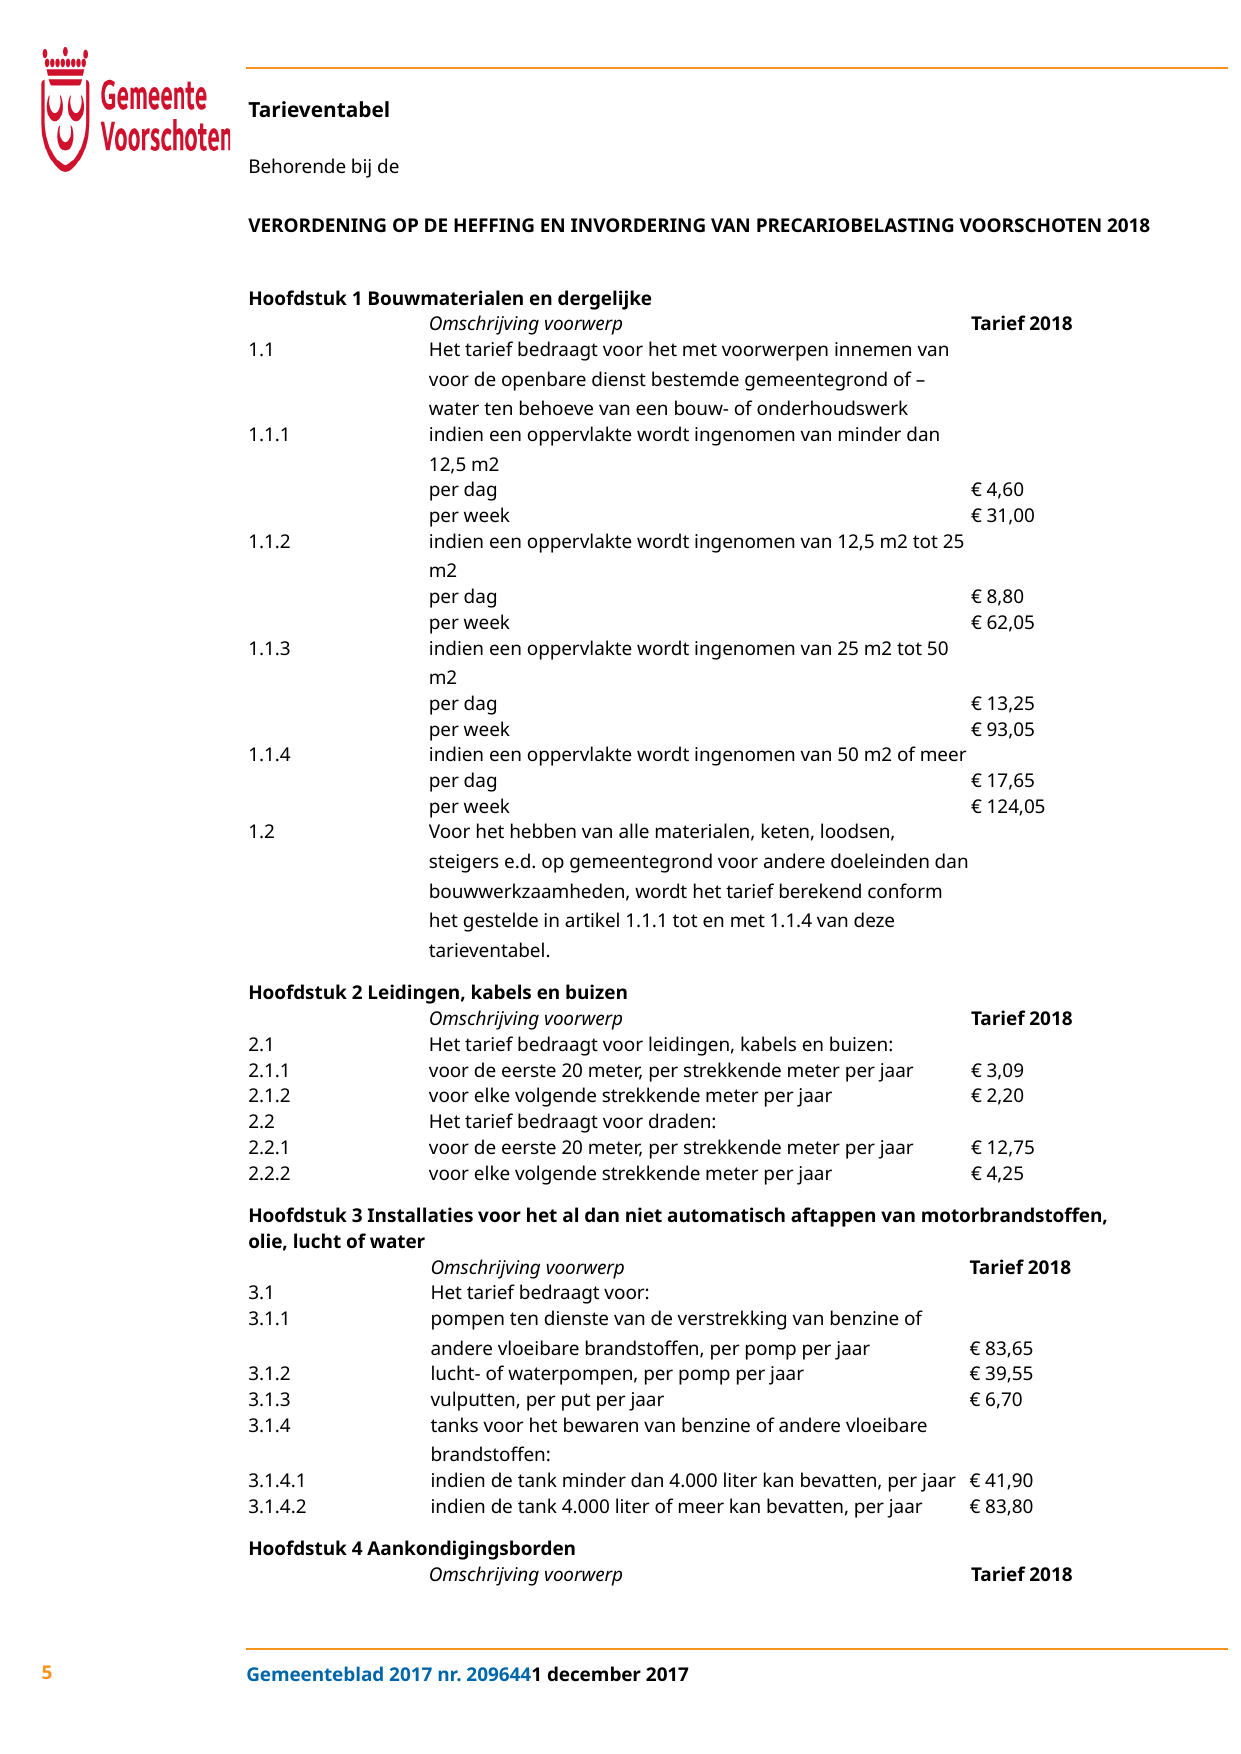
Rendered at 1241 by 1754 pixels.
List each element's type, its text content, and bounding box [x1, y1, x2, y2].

table_cell vulputten, per put per jaar [430, 1386, 969, 1412]
table_cell lucht- of waterpompen, per pomp per jaar [430, 1361, 969, 1386]
table_cell € 2,20 [971, 1083, 1152, 1108]
table_cell per week [429, 793, 971, 819]
table_cell 1.1.1 [248, 421, 429, 477]
table_header Tarief 2018 [971, 311, 1152, 336]
table_cell per dag [429, 767, 971, 793]
table_cell indien een oppervlakte wordt ingenomen van 50 m2 of meer [429, 742, 971, 767]
table_cell [971, 421, 1152, 477]
table_cell indien de tank 4.000 liter of meer kan bevatten, per jaar [430, 1493, 969, 1519]
table_cell € 41,90 [969, 1468, 1152, 1493]
table_cell tanks voor het bewaren van benzine of andere vloeibare brandstoffen: [430, 1412, 969, 1467]
table_cell € 4,60 [971, 477, 1152, 502]
table_cell per dag [429, 690, 971, 716]
text VERORDENING OP DE HEFFING EN INVORDERING VAN PRECARIOBELASTING VOORSCHOTEN 2018 [248, 212, 1152, 238]
table_cell Het tarief bedraagt voor draden: [429, 1108, 971, 1134]
table_cell [971, 742, 1152, 767]
table_cell 3.1.4.1 [248, 1468, 430, 1493]
table_cell indien een oppervlakte wordt ingenomen van 25 m2 tot 50 m2 [429, 635, 971, 690]
table_header Tarief 2018 [969, 1254, 1152, 1279]
table_cell 1.1 [248, 336, 429, 421]
table_cell € 83,65 [969, 1305, 1152, 1361]
table_header Omschrijving voorwerp [429, 1561, 971, 1587]
table_cell € 4,25 [971, 1160, 1152, 1186]
table_cell [971, 819, 1152, 963]
text Behorende bij de [248, 153, 1152, 179]
table_cell 2.1.2 [248, 1083, 429, 1108]
table_cell per week [429, 716, 971, 742]
table_cell per week [429, 609, 971, 635]
table_cell € 39,55 [969, 1361, 1152, 1386]
table_cell [969, 1412, 1152, 1467]
text Hoofdstuk 4 Aankondigingsborden [248, 1536, 1152, 1561]
table_cell indien een oppervlakte wordt ingenomen van minder dan 12,5 m2 [429, 421, 971, 477]
table_cell € 8,80 [971, 583, 1152, 609]
table_cell [248, 477, 429, 502]
table_cell per dag [429, 583, 971, 609]
table_cell [971, 336, 1152, 421]
table_cell [971, 528, 1152, 583]
table_cell [248, 609, 429, 635]
table_cell [969, 1280, 1152, 1305]
table_header [248, 311, 429, 336]
table_header [248, 1561, 429, 1587]
table_cell 2.2.1 [248, 1134, 429, 1160]
table_cell [248, 716, 429, 742]
table_cell € 17,65 [971, 767, 1152, 793]
table_cell [971, 635, 1152, 690]
table_cell Het tarief bedraagt voor: [430, 1280, 969, 1305]
table_cell 2.2.2 [248, 1160, 429, 1186]
table_cell voor elke volgende strekkende meter per jaar [429, 1160, 971, 1186]
table_cell 1.1.3 [248, 635, 429, 690]
table_cell per dag [429, 477, 971, 502]
table_cell [971, 1108, 1152, 1134]
table_cell Voor het hebben van alle materialen, keten, loodsen, steigers e.d. op gemeentegrond voor andere doeleinden dan bouwwerkzaamheden, wordt het tarief berekend conform het gestelde in artikel 1.1.1 tot en met 1.1.4 van deze tarieventabel. [429, 819, 971, 963]
table_header Tarief 2018 [971, 1005, 1152, 1031]
table_cell 3.1.4.2 [248, 1493, 430, 1519]
table_cell 1.1.2 [248, 528, 429, 583]
table_cell [248, 690, 429, 716]
table_cell pompen ten dienste van de verstrekking van benzine of andere vloeibare brandstoffen, per pomp per jaar [430, 1305, 969, 1361]
table_header Omschrijving voorwerp [429, 311, 971, 336]
table_cell Het tarief bedraagt voor het met voorwerpen innemen van voor de openbare dienst bestemde gemeentegrond of –water ten behoeve van een bouw- of onderhoudswerk [429, 336, 971, 421]
table_cell € 13,25 [971, 690, 1152, 716]
table_cell voor de eerste 20 meter, per strekkende meter per jaar [429, 1134, 971, 1160]
table_cell 3.1.4 [248, 1412, 430, 1467]
table_cell per week [429, 502, 971, 528]
table_cell € 83,80 [969, 1493, 1152, 1519]
text Tarieventabel [248, 95, 1152, 123]
table_cell [248, 583, 429, 609]
table_cell 3.1 [248, 1280, 430, 1305]
table_cell € 6,70 [969, 1386, 1152, 1412]
table_cell voor de eerste 20 meter, per strekkende meter per jaar [429, 1057, 971, 1083]
table_cell Het tarief bedraagt voor leidingen, kabels en buizen: [429, 1031, 971, 1057]
picture [41, 47, 231, 172]
table_cell € 3,09 [971, 1057, 1152, 1083]
table_cell € 62,05 [971, 609, 1152, 635]
table_header [248, 1005, 429, 1031]
table_cell 3.1.2 [248, 1361, 430, 1386]
table_cell indien een oppervlakte wordt ingenomen van 12,5 m2 tot 25 m2 [429, 528, 971, 583]
text Hoofdstuk 3 Installaties voor het al dan niet automatisch aftappen van motorbrandstoffen, olie, lucht of water [248, 1202, 1152, 1254]
table_cell € 124,05 [971, 793, 1152, 819]
table_header [248, 1254, 430, 1279]
text Hoofdstuk 2 Leidingen, kabels en buizen [248, 979, 1152, 1005]
table_cell 3.1.1 [248, 1305, 430, 1361]
table_cell [248, 502, 429, 528]
table_cell [248, 767, 429, 793]
table_cell € 12,75 [971, 1134, 1152, 1160]
table_cell 2.1.1 [248, 1057, 429, 1083]
table_cell 2.1 [248, 1031, 429, 1057]
table_cell € 31,00 [971, 502, 1152, 528]
table_cell [971, 1031, 1152, 1057]
table_cell 2.2 [248, 1108, 429, 1134]
table_cell 1.1.4 [248, 742, 429, 767]
table_cell voor elke volgende strekkende meter per jaar [429, 1083, 971, 1108]
table_cell 1.2 [248, 819, 429, 963]
table_header Omschrijving voorwerp [430, 1254, 969, 1279]
table_header Omschrijving voorwerp [429, 1005, 971, 1031]
table_cell € 93,05 [971, 716, 1152, 742]
table_header Tarief 2018 [971, 1561, 1152, 1587]
table_cell indien de tank minder dan 4.000 liter kan bevatten, per jaar [430, 1468, 969, 1493]
text Hoofdstuk 1 Bouwmaterialen en dergelijke [248, 285, 1152, 311]
table_cell [248, 793, 429, 819]
table_cell 3.1.3 [248, 1386, 430, 1412]
